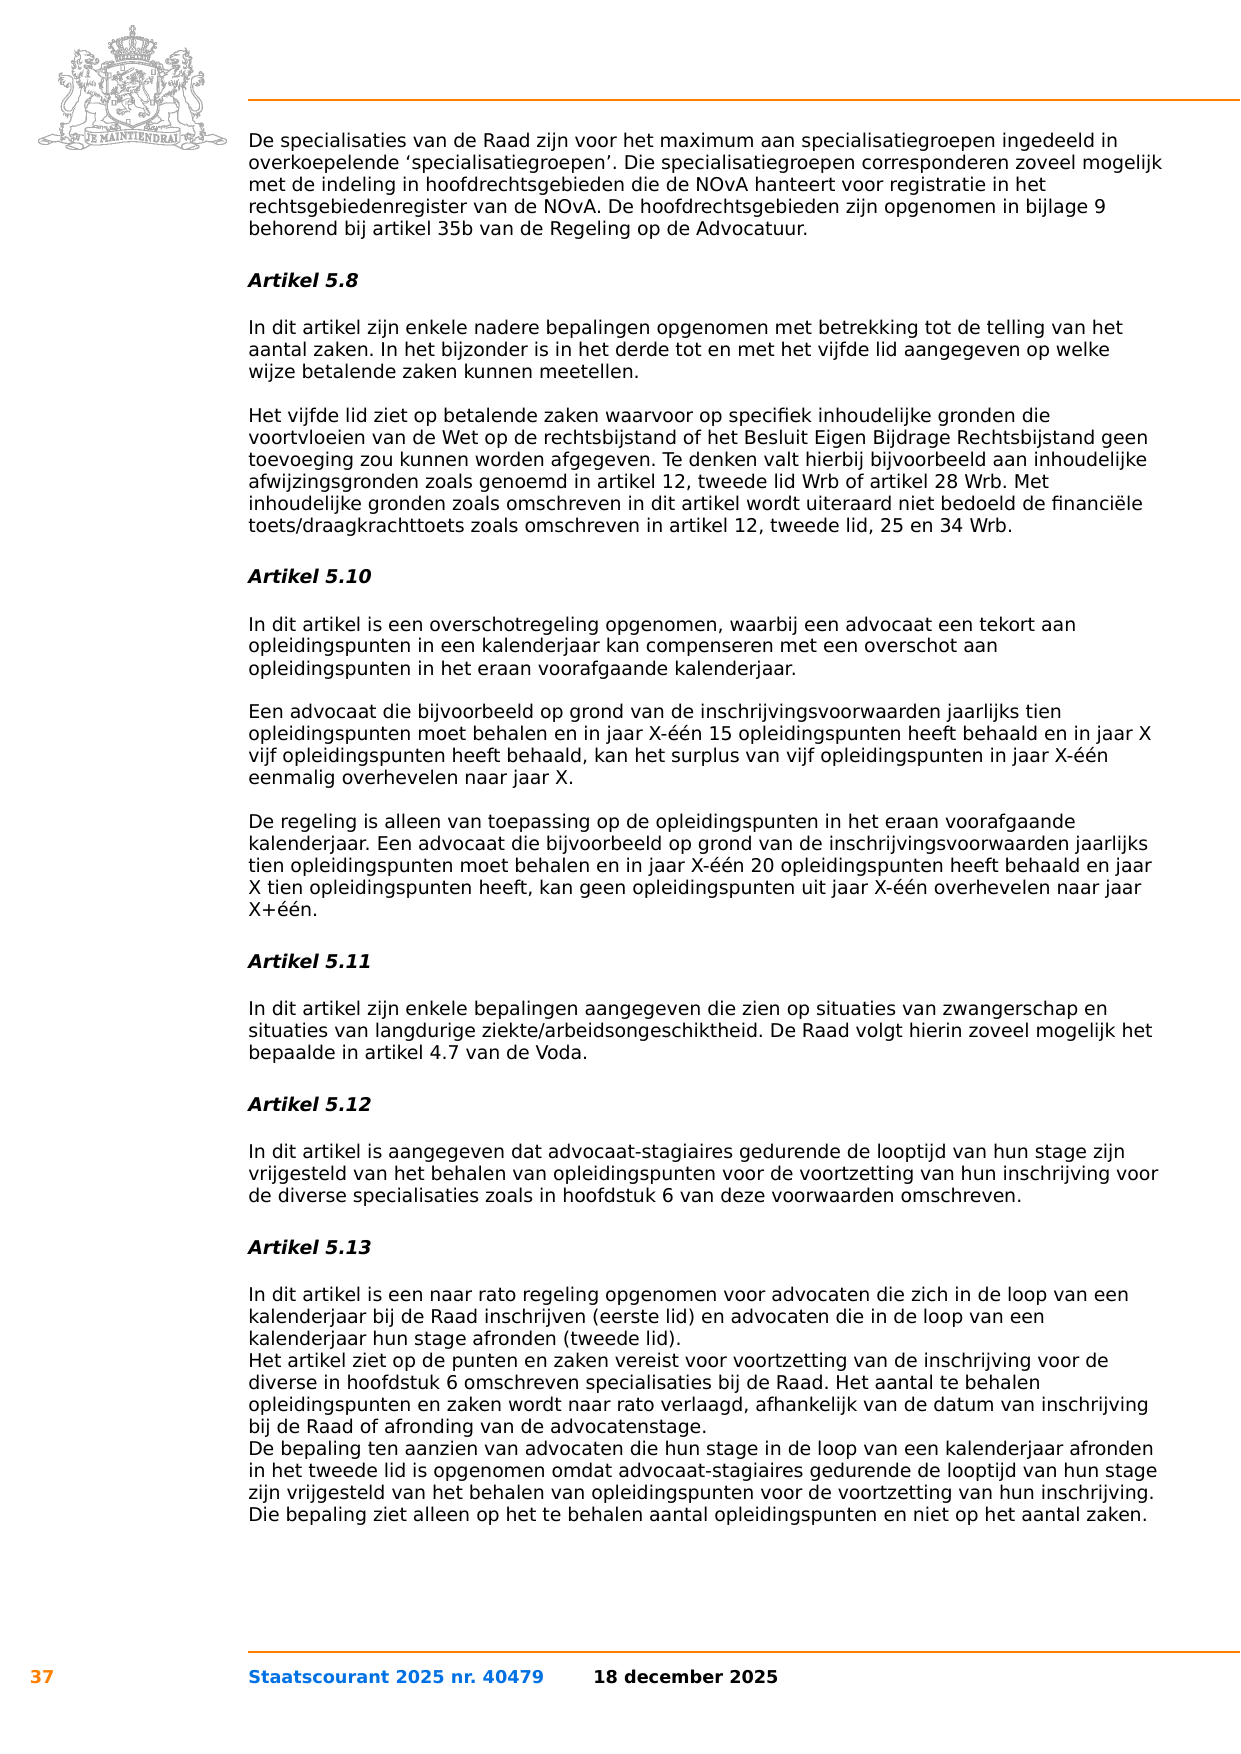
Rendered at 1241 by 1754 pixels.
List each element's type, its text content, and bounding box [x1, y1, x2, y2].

text In dit artikel is een naar rato regeling opgenomen voor advocaten die zich in de loop van een kalenderjaar bij de Raad inschrijven (eerste lid) en advocaten die in de loop van een kalenderjaar hun stage afronden (tweede lid). [248, 1284, 1163, 1350]
text Het artikel ziet op de punten en zaken vereist voor voortzetting van de inschrijving voor de diverse in hoofdstuk 6 omschreven specialisaties bij de Raad. Het aantal te behalen opleidingspunten en zaken wordt naar rato verlaagd, afhankelijk van de datum van inschrijving bij de Raad of afronding van de advocatenstage. [248, 1350, 1163, 1438]
subtitle Artikel 5.8 [248, 270, 1163, 292]
text De bepaling ten aanzien van advocaten die hun stage in de loop van een kalenderjaar afronden in het tweede lid is opgenomen omdat advocaat-stagiaires gedurende de looptijd van hun stage zijn vrijgesteld van het behalen van opleidingspunten voor de voortzetting van hun inschrijving. Die bepaling ziet alleen op het te behalen aantal opleidingspunten en niet op het aantal zaken. [248, 1438, 1163, 1526]
subtitle Artikel 5.11 [248, 951, 1163, 973]
text De regeling is alleen van toepassing op de opleidingspunten in het eraan voorafgaande kalenderjaar. Een advocaat die bijvoorbeeld op grond van de inschrijvingsvoorwaarden jaarlijks tien opleidingspunten moet behalen en in jaar X-één 20 opleidingspunten heeft behaald en jaar X tien opleidingspunten heeft, kan geen opleidingspunten uit jaar X-één overhevelen naar jaar X+één. [248, 811, 1163, 921]
text Een advocaat die bijvoorbeeld op grond van de inschrijvingsvoorwaarden jaarlijks tien opleidingspunten moet behalen en in jaar X-één 15 opleidingspunten heeft behaald en in jaar X vijf opleidingspunten heeft behaald, kan het surplus van vijf opleidingspunten in jaar X-één eenmalig overhevelen naar jaar X. [248, 701, 1163, 789]
subtitle Artikel 5.12 [248, 1094, 1163, 1116]
text Het vijfde lid ziet op betalende zaken waarvoor op specifiek inhoudelijke gronden die voortvloeien van de Wet op de rechtsbijstand of het Besluit Eigen Bijdrage Rechtsbijstand geen toevoeging zou kunnen worden afgegeven. Te denken valt hierbij bijvoorbeeld aan inhoudelijke afwijzingsgronden zoals genoemd in artikel 12, tweede lid Wrb of artikel 28 Wrb. Met inhoudelijke gronden zoals omschreven in dit artikel wordt uiteraard niet bedoeld de financiële toets/draagkrachttoets zoals omschreven in artikel 12, tweede lid, 25 en 34 Wrb. [248, 404, 1163, 536]
picture [38, 25, 227, 150]
text In dit artikel is een overschotregeling opgenomen, waarbij een advocaat een tekort aan opleidingspunten in een kalenderjaar kan compenseren met een overschot aan opleidingspunten in het eraan voorafgaande kalenderjaar. [248, 613, 1163, 679]
text In dit artikel is aangegeven dat advocaat-stagiaires gedurende de looptijd van hun stage zijn vrijgesteld van het behalen van opleidingspunten voor de voortzetting van hun inschrijving voor de diverse specialisaties zoals in hoofdstuk 6 van deze voorwaarden omschreven. [248, 1141, 1163, 1207]
subtitle Artikel 5.13 [248, 1237, 1163, 1259]
text De specialisaties van de Raad zijn voor het maximum aan specialisatiegroepen ingedeeld in overkoepelende ‘specialisatiegroepen’. Die specialisatiegroepen corresponderen zoveel mogelijk met de indeling in hoofdrechtsgebieden die de NOvA hanteert voor registratie in het rechtsgebiedenregister van de NOvA. De hoofdrechtsgebieden zijn opgenomen in bijlage 9 behorend bij artikel 35b van de Regeling op de Advocatuur. [248, 130, 1163, 240]
subtitle Artikel 5.10 [248, 566, 1163, 588]
text In dit artikel zijn enkele bepalingen aangegeven die zien op situaties van zwangerschap en situaties van langdurige ziekte/arbeidsongeschiktheid. De Raad volgt hierin zoveel mogelijk het bepaalde in artikel 4.7 van de Voda. [248, 998, 1163, 1064]
text In dit artikel zijn enkele nadere bepalingen opgenomen met betrekking tot de telling van het aantal zaken. In het bijzonder is in het derde tot en met het vijfde lid aangegeven op welke wijze betalende zaken kunnen meetellen. [248, 317, 1163, 383]
